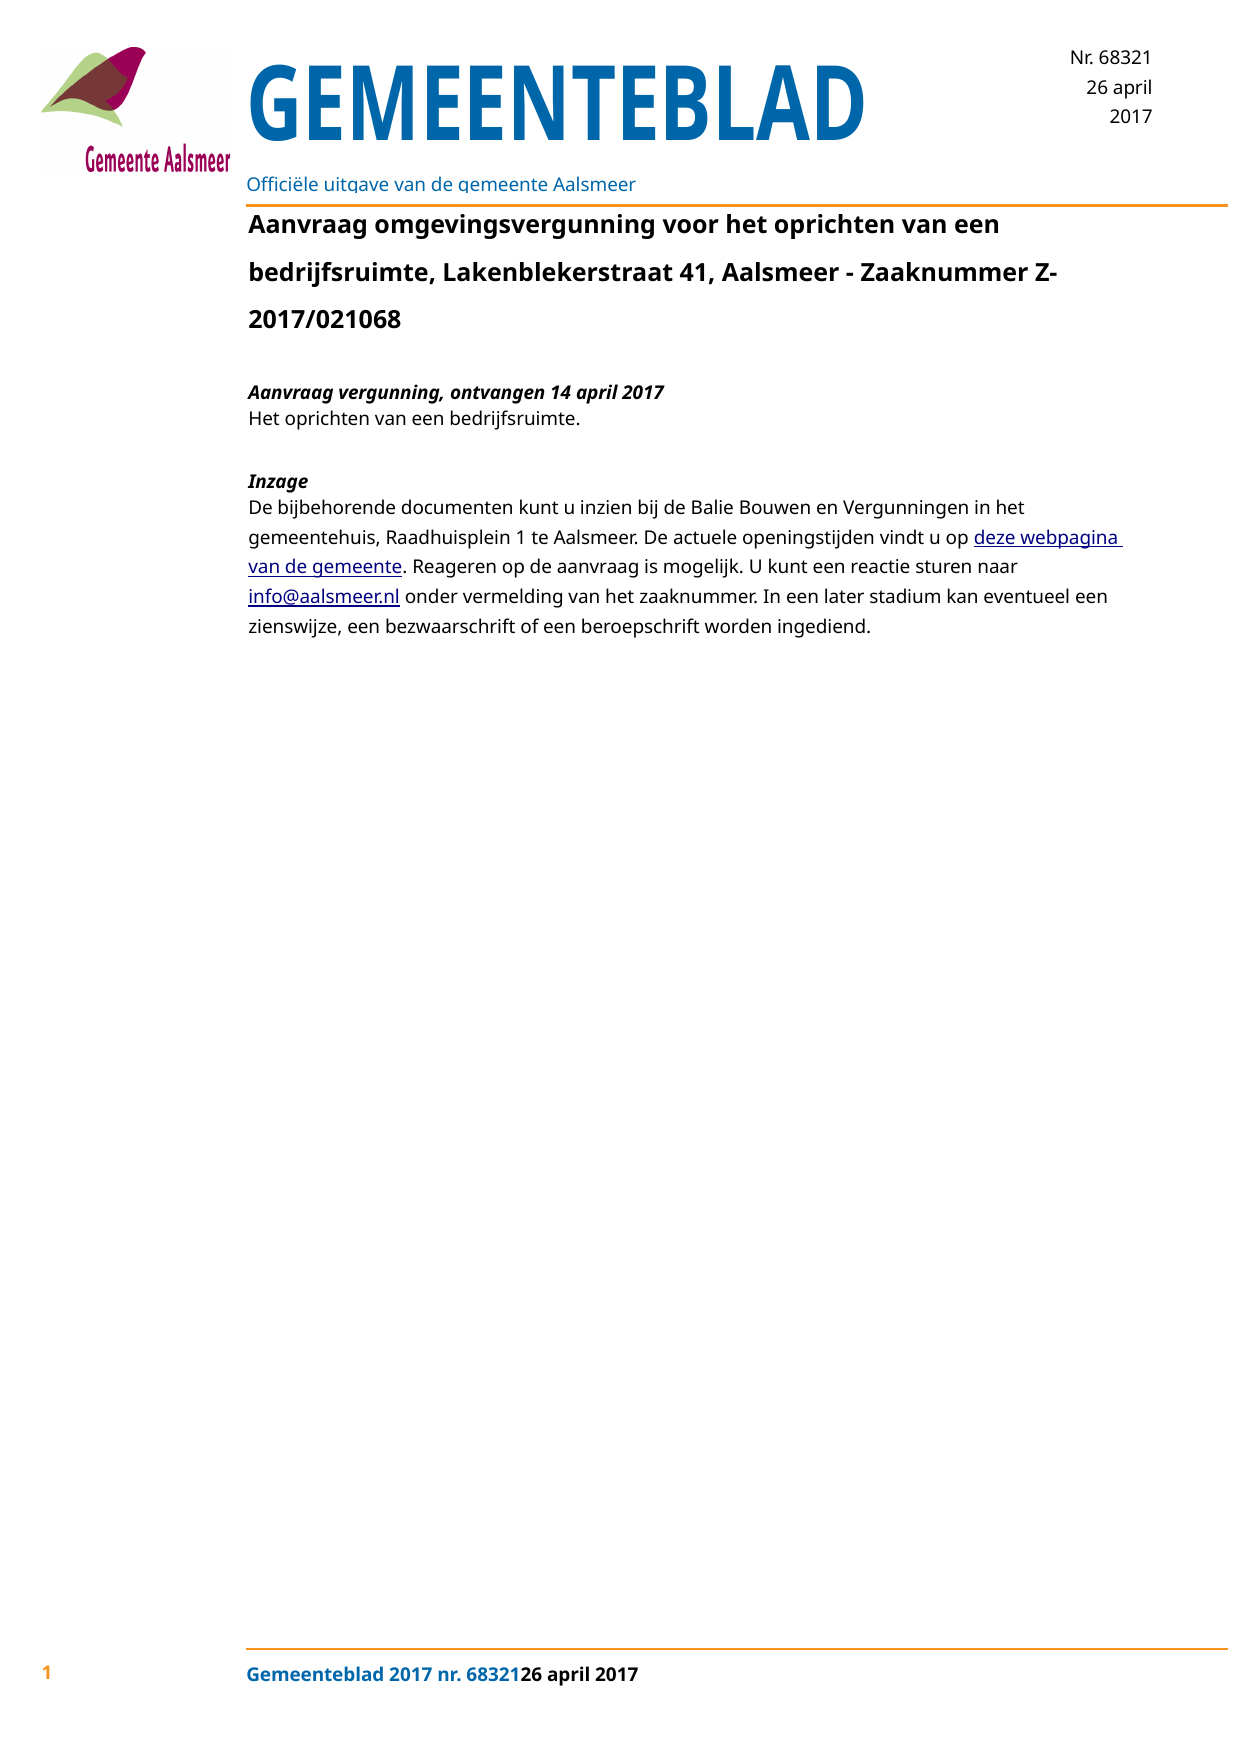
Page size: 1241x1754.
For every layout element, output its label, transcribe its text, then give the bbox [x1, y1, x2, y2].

text Aanvraag vergunning, ontvangen 14 april 2017 [248, 379, 1152, 405]
text Aanvraag omgevingsvergunning voor het oprichten van een bedrijfsruimte, Lakenblekerstraat 41, Aalsmeer - Zaaknummer Z-2017/021068 [248, 207, 1152, 336]
picture [41, 47, 231, 172]
text Inzage [248, 469, 1152, 494]
text Het oprichten van een bedrijfsruimte. [248, 405, 1152, 431]
text De bijbehorende documenten kunt u inzien bij de Balie Bouwen en Vergunningen in het gemeentehuis, Raadhuisplein 1 te Aalsmeer. De actuele openingstijden vindt u op deze webpagina van de gemeente. Reageren op de aanvraag is mogelijk. U kunt een reactie sturen naar info@aalsmeer.nl onder vermelding van het zaaknummer. In een later stadium kan eventueel een zienswijze, een bezwaarschrift of een beroepschrift worden ingediend. [248, 494, 1152, 638]
text ​ [248, 663, 1152, 689]
